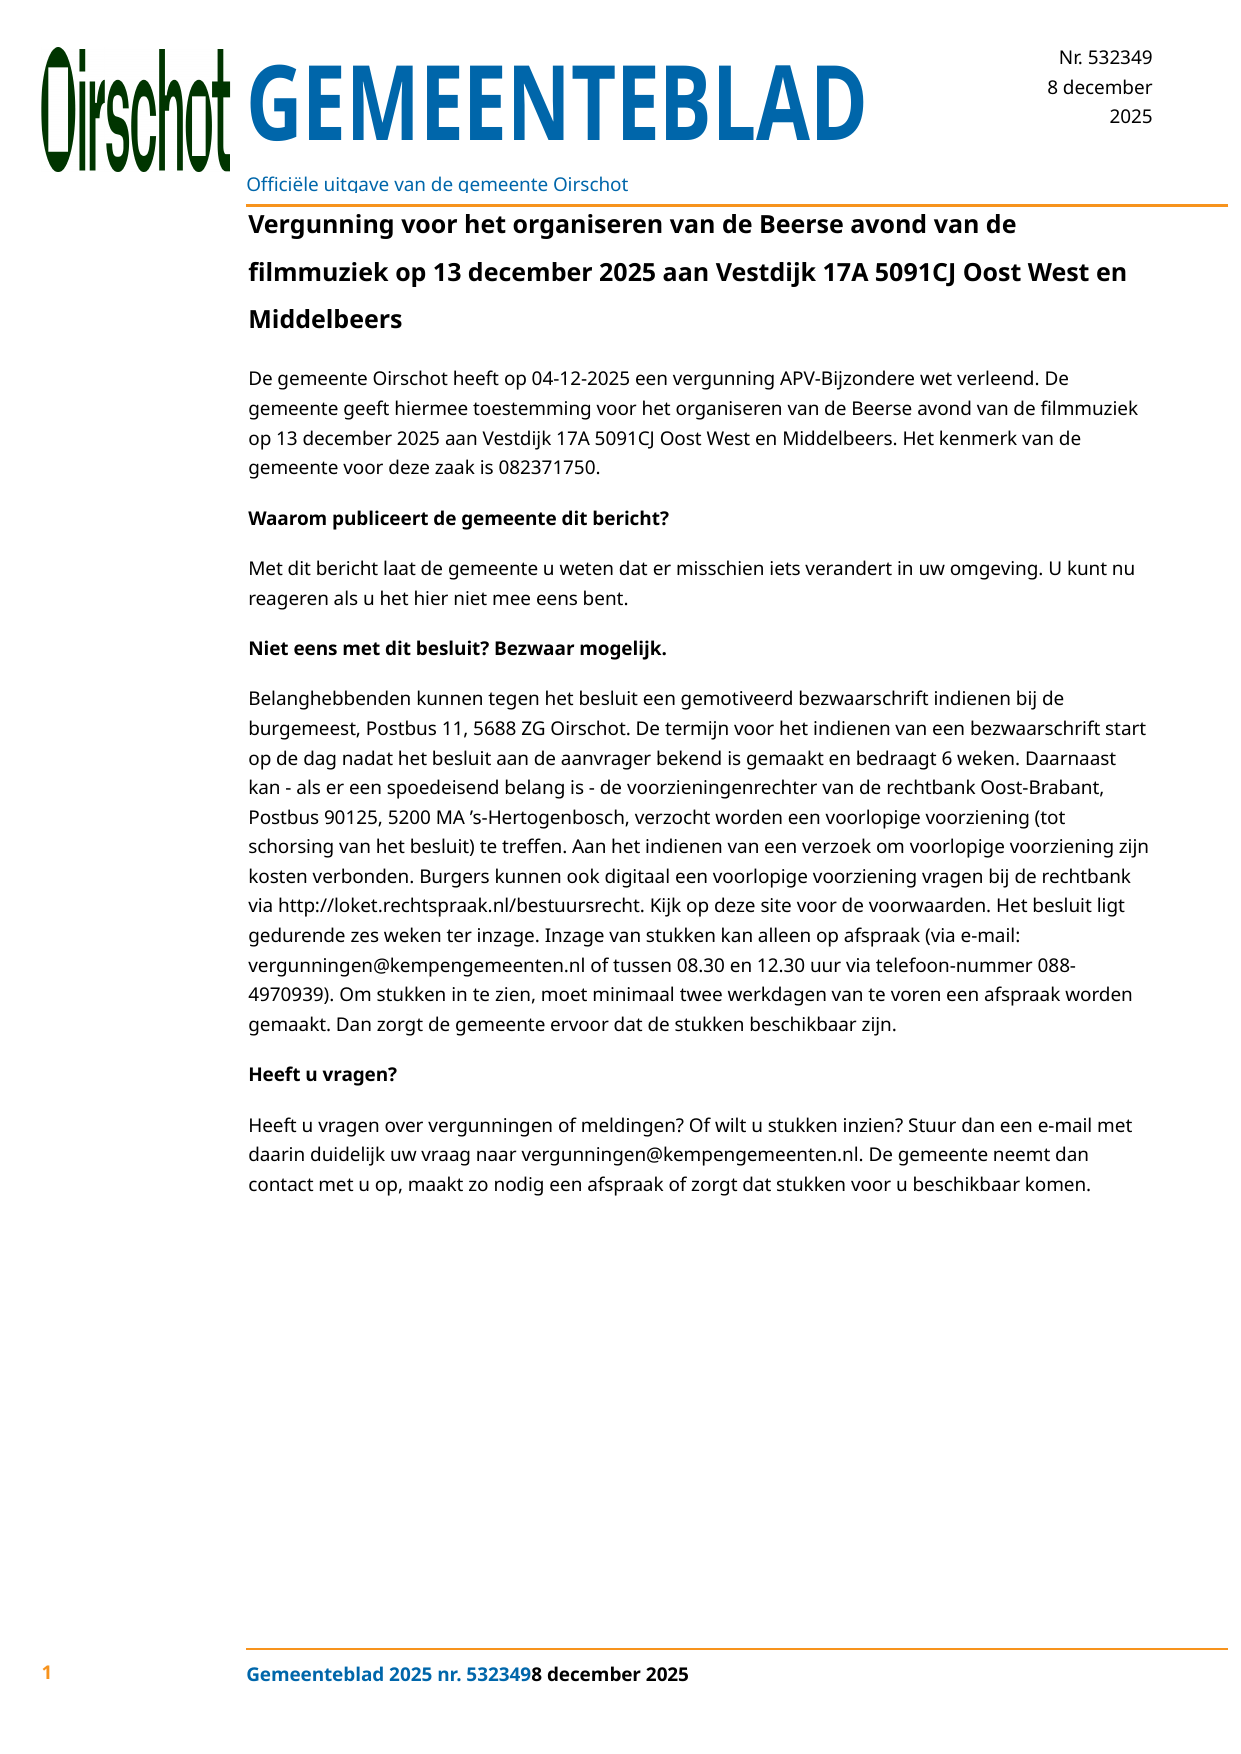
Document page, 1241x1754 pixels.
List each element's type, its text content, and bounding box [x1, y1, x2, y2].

picture [41, 47, 231, 172]
text Waarom publiceert de gemeente dit bericht? [248, 505, 1152, 530]
text Vergunning voor het organiseren van de Beerse avond van de filmmuziek op 13 december 2025 aan Vestdijk 17A 5091CJ Oost West en Middelbeers [248, 207, 1152, 336]
text Heeft u vragen over vergunningen of meldingen? Of wilt u stukken inzien? Stuur dan een e-mail met daarin duidelijk uw vraag naar vergunningen@kempengemeenten.nl. De gemeente neemt dan contact met u op, maakt zo nodig een afspraak of zorgt dat stukken voor u beschikbaar komen. [248, 1112, 1152, 1197]
text Niet eens met dit besluit? Bezwaar mogelijk. [248, 635, 1152, 661]
text Heeft u vragen? [248, 1061, 1152, 1087]
text Met dit bericht laat de gemeente u weten dat er misschien iets verandert in uw omgeving. U kunt nu reageren als u het hier niet mee eens bent. [248, 555, 1152, 610]
text Belanghebbenden kunnen tegen het besluit een gemotiveerd bezwaarschrift indienen bij de burgemeest, Postbus 11, 5688 ZG Oirschot. De termijn voor het indienen van een bezwaarschrift start op de dag nadat het besluit aan de aanvrager bekend is gemaakt en bedraagt 6 weken. Daarnaast kan - als er een spoedeisend belang is - de voorzieningenrechter van de rechtbank Oost-Brabant, Postbus 90125, 5200 MA ’s-Hertogenbosch, verzocht worden een voorlopige voorziening (tot schorsing van het besluit) te treffen. Aan het indienen van een verzoek om voorlopige voorziening zijn kosten verbonden. Burgers kunnen ook digitaal een voorlopige voorziening vragen bij de rechtbank via http://loket.rechtspraak.nl/bestuursrecht. Kijk op deze site voor de voorwaarden. Het besluit ligt gedurende zes weken ter inzage. Inzage van stukken kan alleen op afspraak (via e-mail: vergunningen@kempengemeenten.nl of tussen 08.30 en 12.30 uur via telefoon-nummer 088-4970939). Om stukken in te zien, moet minimaal twee werkdagen van te voren een afspraak worden gemaakt. Dan zorgt de gemeente ervoor dat de stukken beschikbaar zijn. [248, 686, 1152, 1037]
text De gemeente Oirschot heeft op 04-12-2025 een vergunning APV-Bijzondere wet verleend. De gemeente geeft hiermee toestemming voor het organiseren van de Beerse avond van de filmmuziek op 13 december 2025 aan Vestdijk 17A 5091CJ Oost West en Middelbeers. Het kenmerk van de gemeente voor deze zaak is 082371750. [248, 366, 1152, 480]
